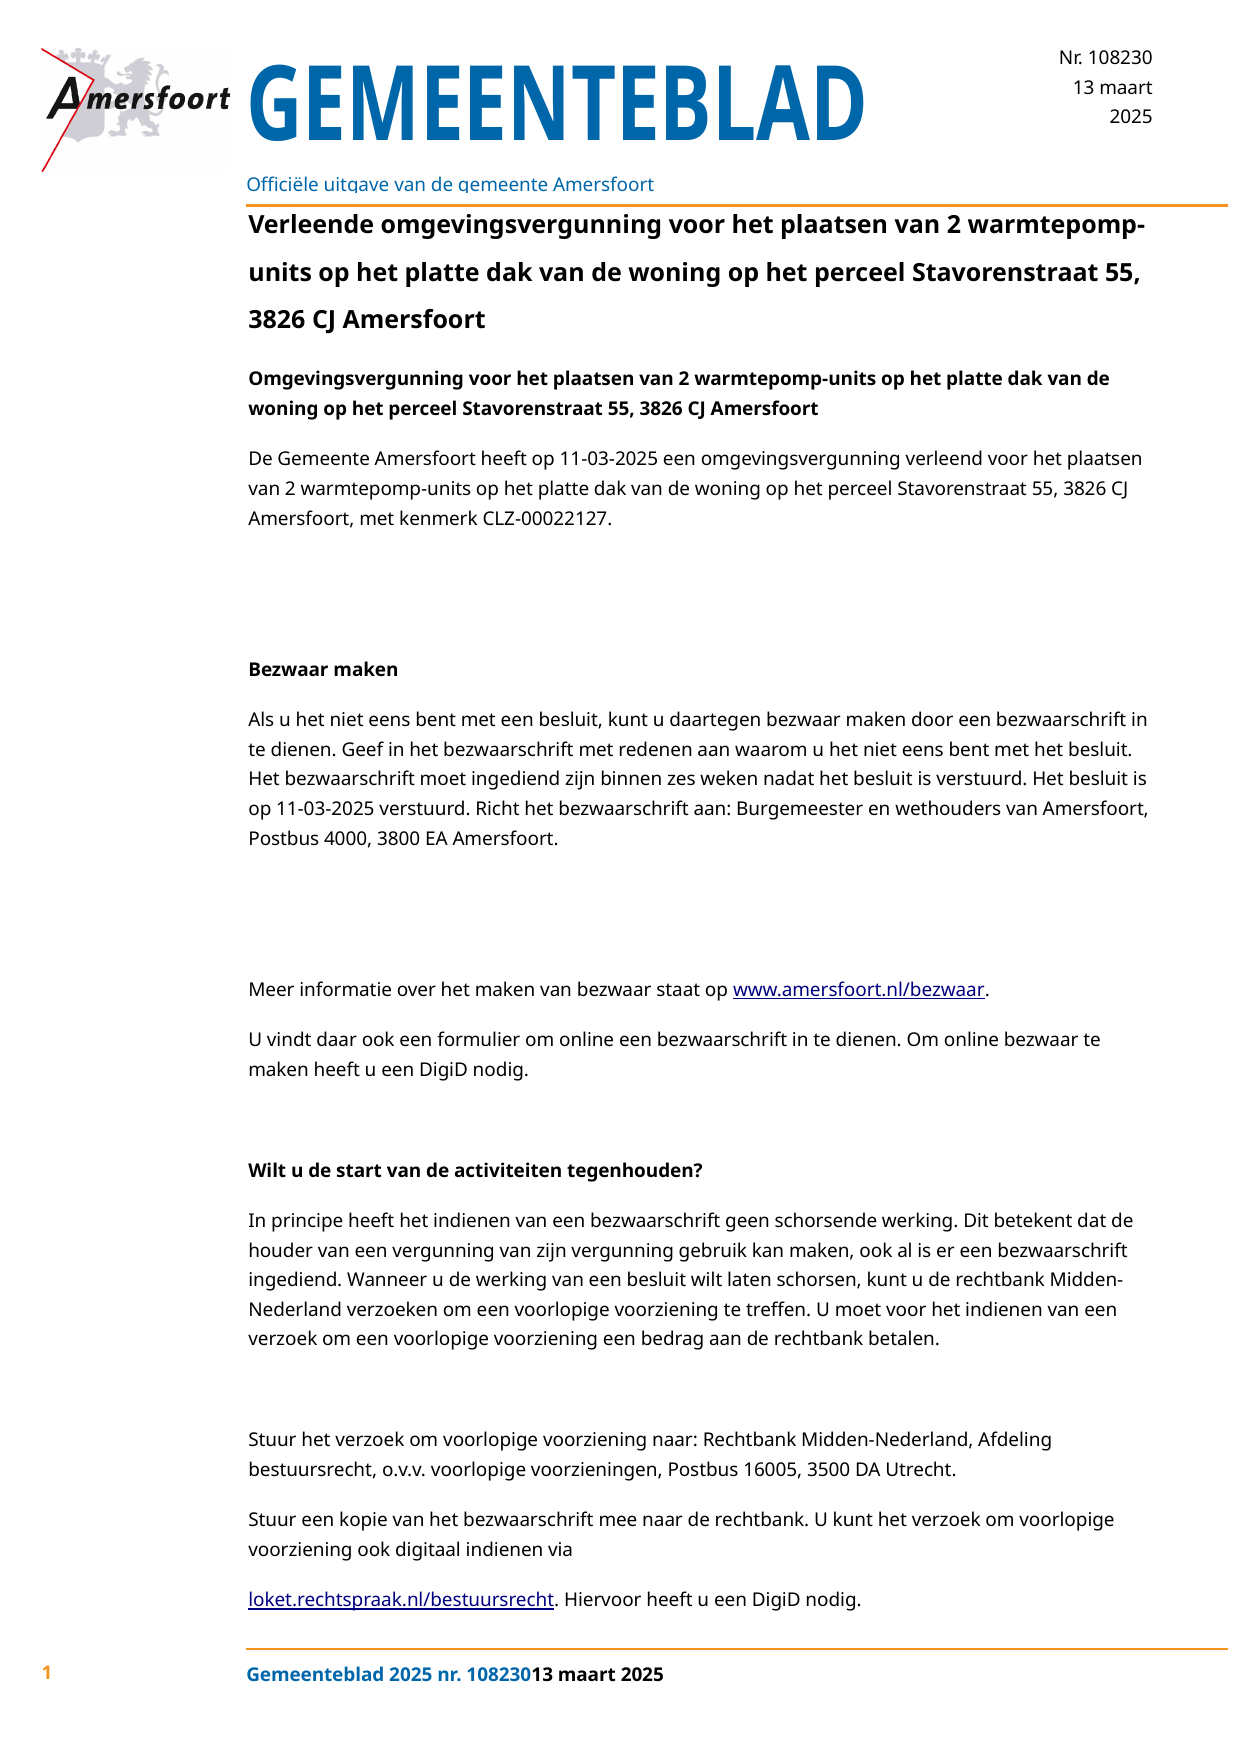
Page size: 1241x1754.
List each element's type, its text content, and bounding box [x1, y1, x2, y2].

text Wilt u de start van de activiteiten tegenhouden? [248, 1157, 1152, 1182]
text loket.rechtspraak.nl/bestuursrecht. Hiervoor heeft u een DigiD nodig. [248, 1586, 1152, 1612]
text Meer informatie over het maken van bezwaar staat op www.amersfoort.nl/bezwaar. [248, 976, 1152, 1002]
text Verleende omgevingsvergunning voor het plaatsen van 2 warmtepomp-units op het platte dak van de woning op het perceel Stavorenstraat 55, 3826 CJ Amersfoort [248, 207, 1152, 336]
text De Gemeente Amersfoort heeft op 11-03-2025 een omgevingsvergunning verleend voor het plaatsen van 2 warmtepomp-units op het platte dak van de woning op het perceel Stavorenstraat 55, 3826 CJ Amersfoort, met kenmerk CLZ-00022127. [248, 446, 1152, 530]
text Stuur een kopie van het bezwaarschrift mee naar de rechtbank. U kunt het verzoek om voorlopige voorziening ook digitaal indienen via [248, 1506, 1152, 1562]
text Stuur het verzoek om voorlopige voorziening naar: Rechtbank Midden-Nederland, Afdeling bestuursrecht, o.v.v. voorlopige voorzieningen, Postbus 16005, 3500 DA Utrecht. [248, 1426, 1152, 1482]
text Als u het niet eens bent met een besluit, kunt u daartegen bezwaar maken door een bezwaarschrift in te dienen. Geef in het bezwaarschrift met redenen aan waarom u het niet eens bent met het besluit. Het bezwaarschrift moet ingediend zijn binnen zes weken nadat het besluit is verstuurd. Het besluit is op 11-03-2025 verstuurd. Richt het bezwaarschrift aan: Burgemeester en wethouders van Amersfoort, Postbus 4000, 3800 EA Amersfoort. [248, 706, 1152, 850]
text Bezwaar maken [248, 656, 1152, 682]
text U vindt daar ook een formulier om online een bezwaarschrift in te dienen. Om online bezwaar te maken heeft u een DigiD nodig. [248, 1026, 1152, 1082]
text In principe heeft het indienen van een bezwaarschrift geen schorsende werking. Dit betekent dat de houder van een vergunning van zijn vergunning gebruik kan maken, ook al is er een bezwaarschrift ingediend. Wanneer u de werking van een besluit wilt laten schorsen, kunt u de rechtbank Midden-Nederland verzoeken om een voorlopige voorziening te treffen. U moet voor het indienen van een verzoek om een voorlopige voorziening een bedrag aan de rechtbank betalen. [248, 1207, 1152, 1351]
picture [41, 47, 231, 172]
text Omgevingsvergunning voor het plaatsen van 2 warmtepomp-units op het platte dak van de woning op het perceel Stavorenstraat 55, 3826 CJ Amersfoort [248, 366, 1152, 421]
